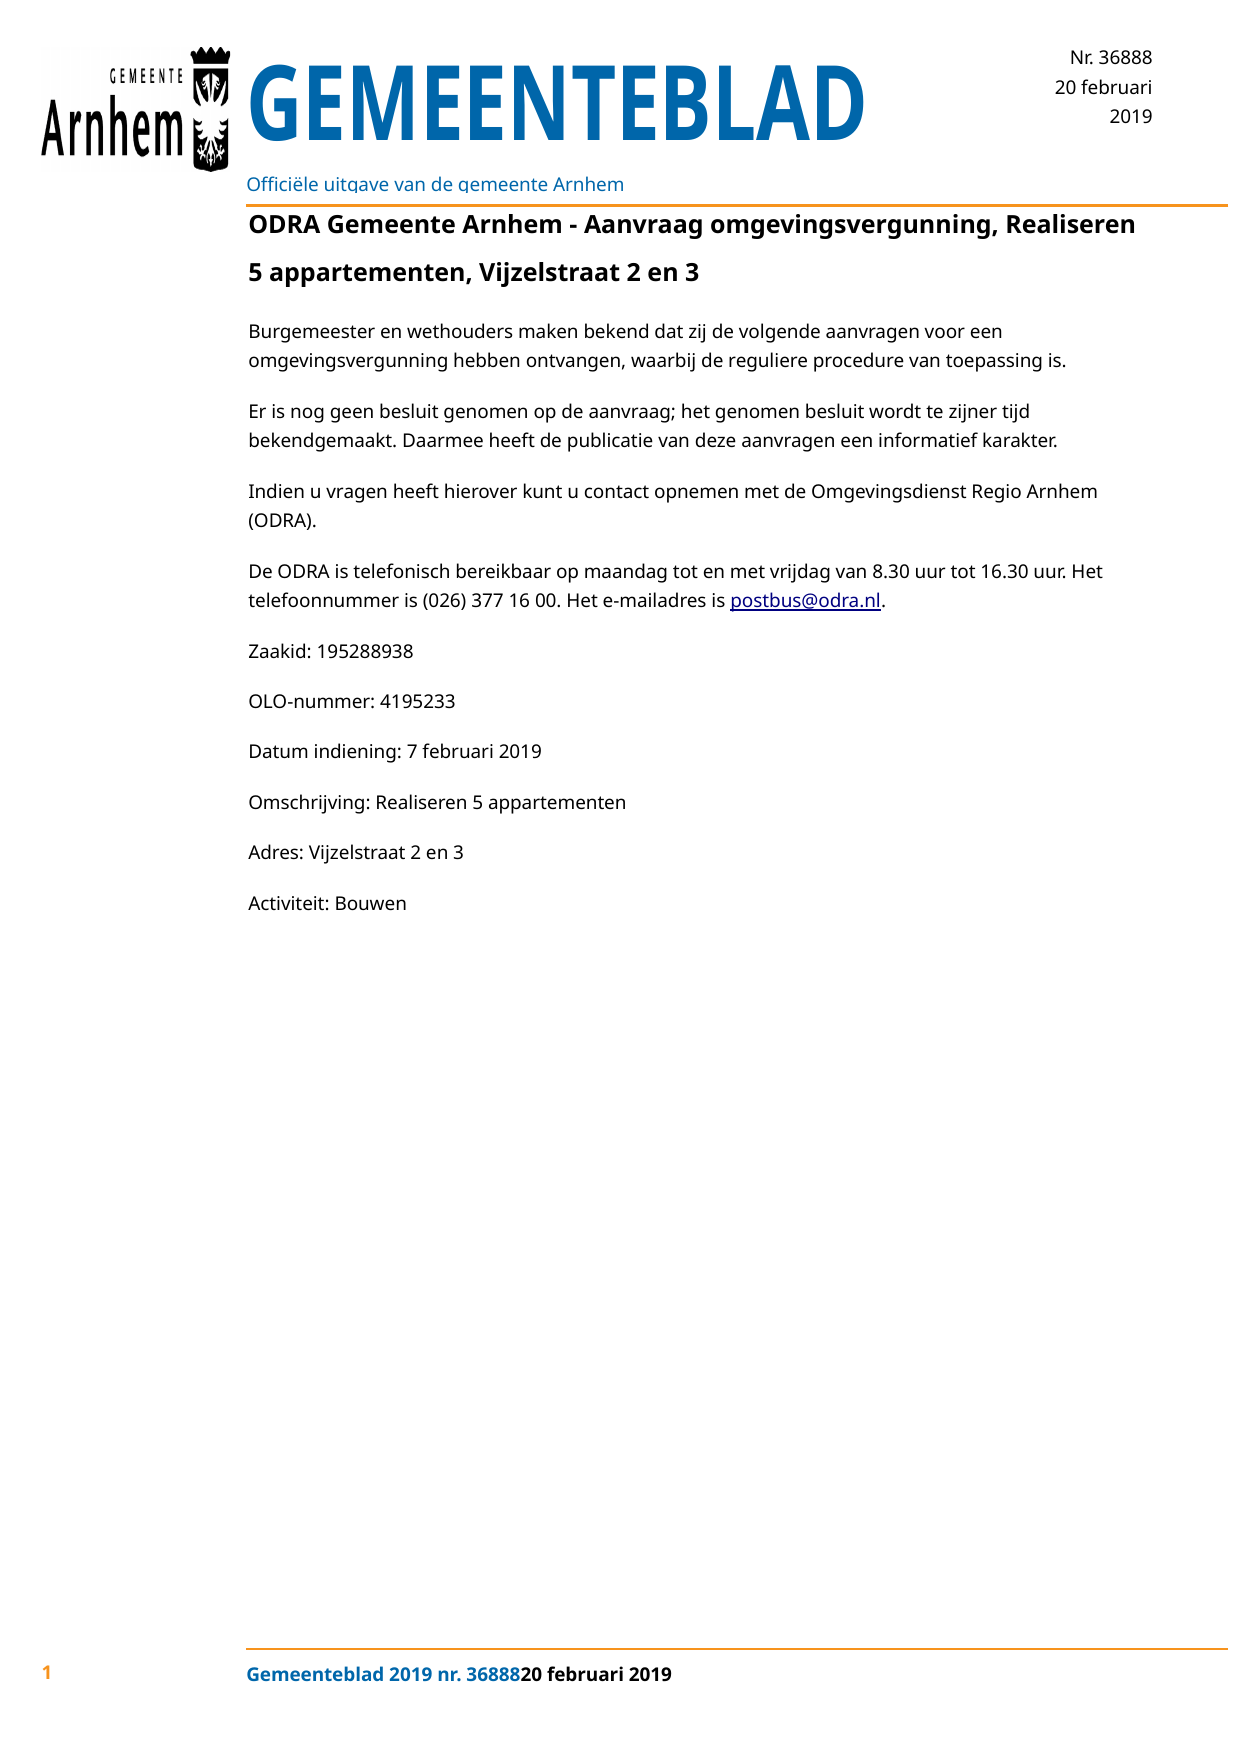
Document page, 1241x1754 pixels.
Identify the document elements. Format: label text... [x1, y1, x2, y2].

picture [41, 47, 231, 172]
text Zaakid: 195288938 [248, 638, 1152, 664]
text ODRA Gemeente Arnhem - Aanvraag omgevingsvergunning, Realiseren 5 appartementen, Vijzelstraat 2 en 3 [248, 207, 1152, 288]
text De ODRA is telefonisch bereikbaar op maandag tot en met vrijdag van 8.30 uur tot 16.30 uur. Het telefoonnummer is (026) 377 16 00. Het e-mailadres is postbus@odra.nl. [248, 558, 1152, 613]
text Datum indiening: 7 februari 2019 [248, 739, 1152, 764]
text Omschrijving: Realiseren 5 appartementen [248, 789, 1152, 815]
text Burgemeester en wethouders maken bekend dat zij de volgende aanvragen voor een omgevingsvergunning hebben ontvangen, waarbij de reguliere procedure van toepassing is. [248, 318, 1152, 373]
text Er is nog geen besluit genomen op de aanvraag; het genomen besluit wordt te zijner tijd bekendgemaakt. Daarmee heeft de publicatie van deze aanvragen een informatief karakter. [248, 398, 1152, 453]
text Adres: Vijzelstraat 2 en 3 [248, 839, 1152, 865]
text OLO-nummer: 4195233 [248, 688, 1152, 714]
text Activiteit: Bouwen [248, 890, 1152, 916]
text Indien u vragen heeft hierover kunt u contact opnemen met de Omgevingsdienst Regio Arnhem (ODRA). [248, 478, 1152, 533]
